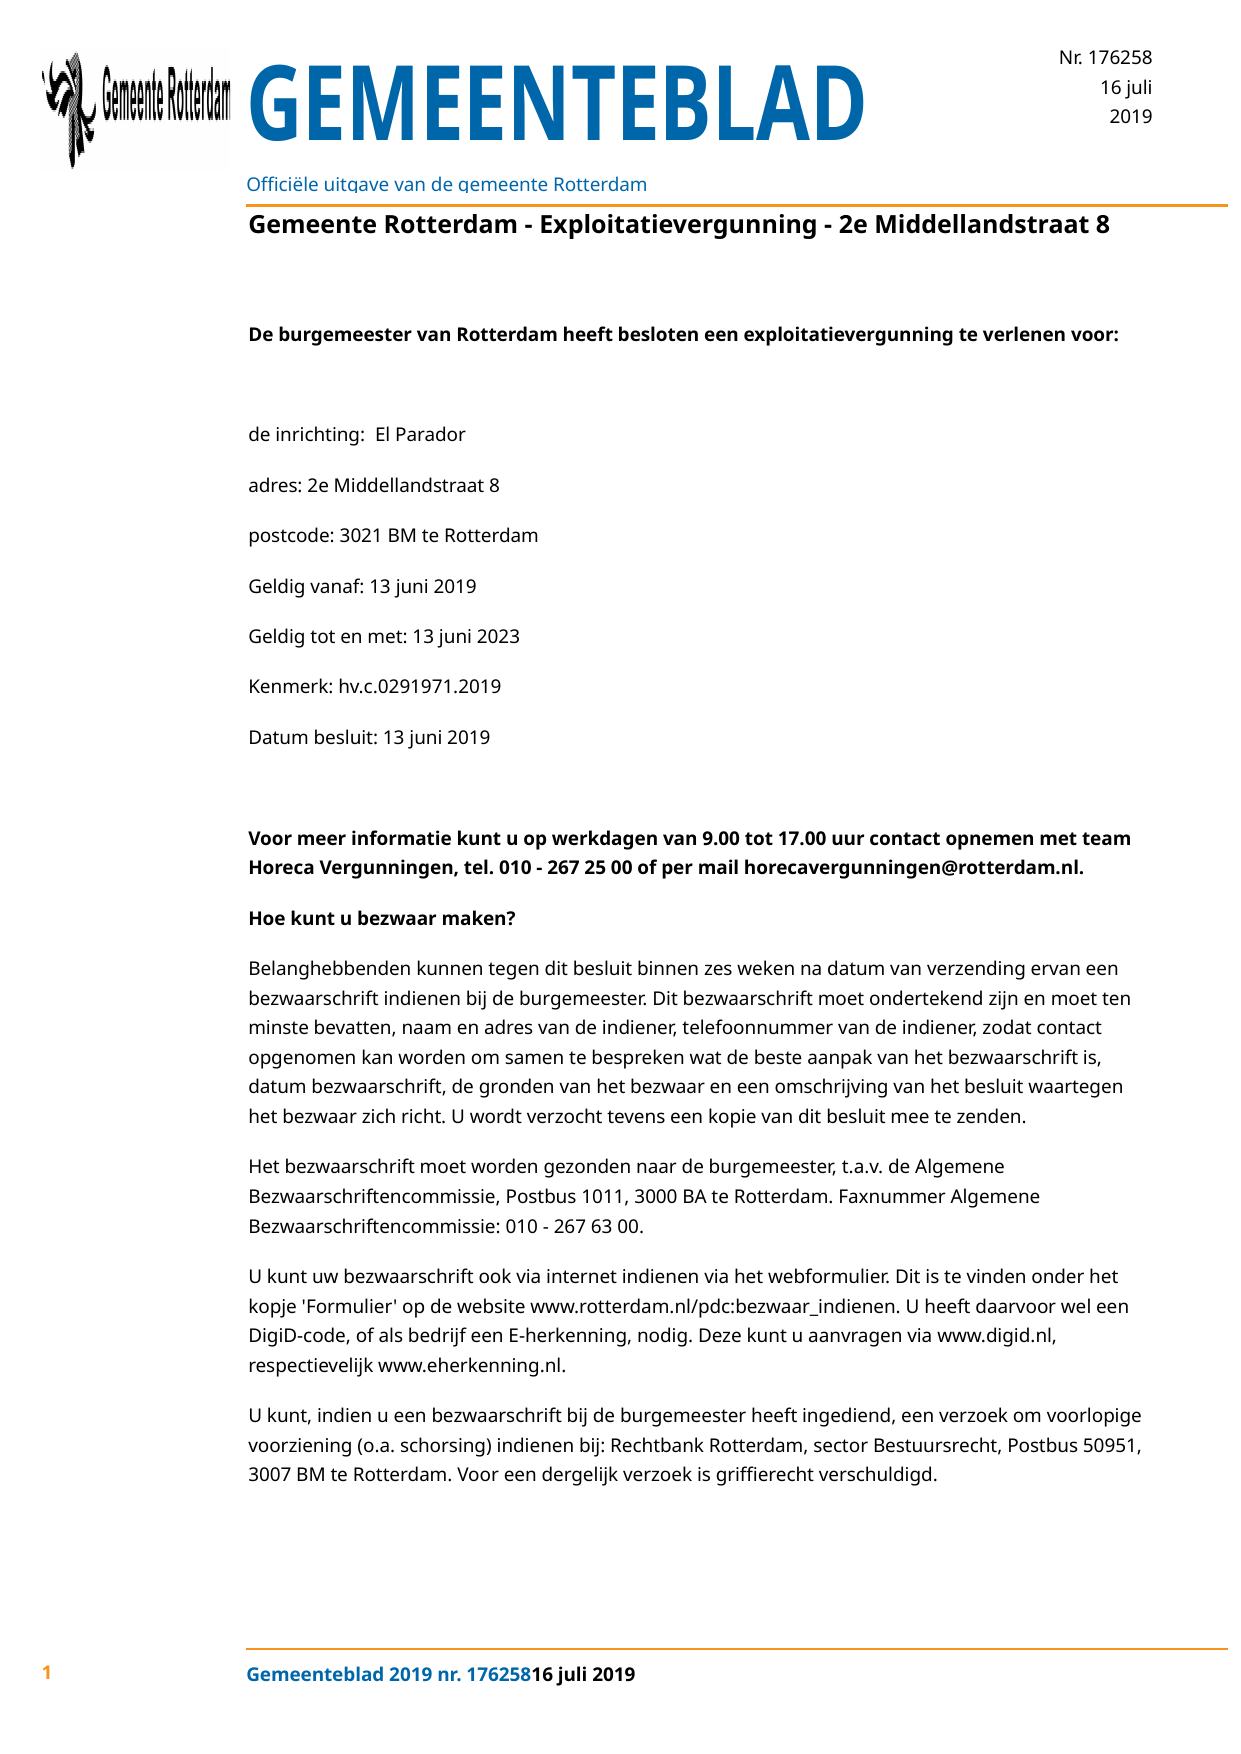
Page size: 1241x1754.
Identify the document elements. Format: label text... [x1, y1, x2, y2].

text adres: 2e Middellandstraat 8 [248, 472, 1152, 498]
text de inrichting: El Parador [248, 422, 1152, 447]
text Hoe kunt u bezwaar maken? [248, 905, 1152, 931]
text Het bezwaarschrift moet worden gezonden naar de burgemeester, t.a.v. de Algemene Bezwaarschriftencommissie, Postbus 1011, 3000 BA te Rotterdam. Faxnummer Algemene Bezwaarschriftencommissie: 010 - 267 63 00. [248, 1154, 1152, 1238]
text Geldig tot en met: 13 juni 2023 [248, 623, 1152, 649]
text Kenmerk: hv.c.0291971.2019 [248, 674, 1152, 699]
text Gemeente Rotterdam - Exploitatievergunning - 2e Middellandstraat 8 [248, 207, 1152, 241]
text De burgemeester van Rotterdam heeft besloten een exploitatievergunning te verlenen voor: [248, 321, 1152, 346]
text U kunt uw bezwaarschrift ook via internet indienen via het webformulier. Dit is te vinden onder het kopje 'Formulier' op de website www.rotterdam.nl/pdc:bezwaar_indienen. U heeft daarvoor wel een DigiD-code, of als bedrijf een E-herkenning, nodig. Deze kunt u aanvragen via www.digid.nl, respectievelijk www.eherkenning.nl. [248, 1263, 1152, 1378]
text Geldig vanaf: 13 juni 2019 [248, 573, 1152, 598]
text U kunt, indien u een bezwaarschrift bij de burgemeester heeft ingediend, een verzoek om voorlopige voorziening (o.a. schorsing) indienen bij: Rechtbank Rotterdam, sector Bestuursrecht, Postbus 50951, 3007 BM te Rotterdam. Voor een dergelijk verzoek is griffierecht verschuldigd. [248, 1402, 1152, 1487]
text Datum besluit: 13 juni 2019 [248, 724, 1152, 750]
text Voor meer informatie kunt u op werkdagen van 9.00 tot 17.00 uur contact opnemen met team Horeca Vergunningen, tel. 010 - 267 25 00 of per mail horecavergunningen@rotterdam.nl. [248, 825, 1152, 880]
picture [41, 47, 231, 172]
text postcode: 3021 BM te Rotterdam [248, 522, 1152, 548]
text Belanghebbenden kunnen tegen dit besluit binnen zes weken na datum van verzending ervan een bezwaarschrift indienen bij de burgemeester. Dit bezwaarschrift moet ondertekend zijn en moet ten minste bevatten, naam en adres van de indiener, telefoonnummer van de indiener, zodat contact opgenomen kan worden om samen te bespreken wat de beste aanpak van het bezwaarschrift is, datum bezwaarschrift, de gronden van het bezwaar en een omschrijving van het besluit waartegen het bezwaar zich richt. U wordt verzocht tevens een kopie van dit besluit mee te zenden. [248, 955, 1152, 1129]
